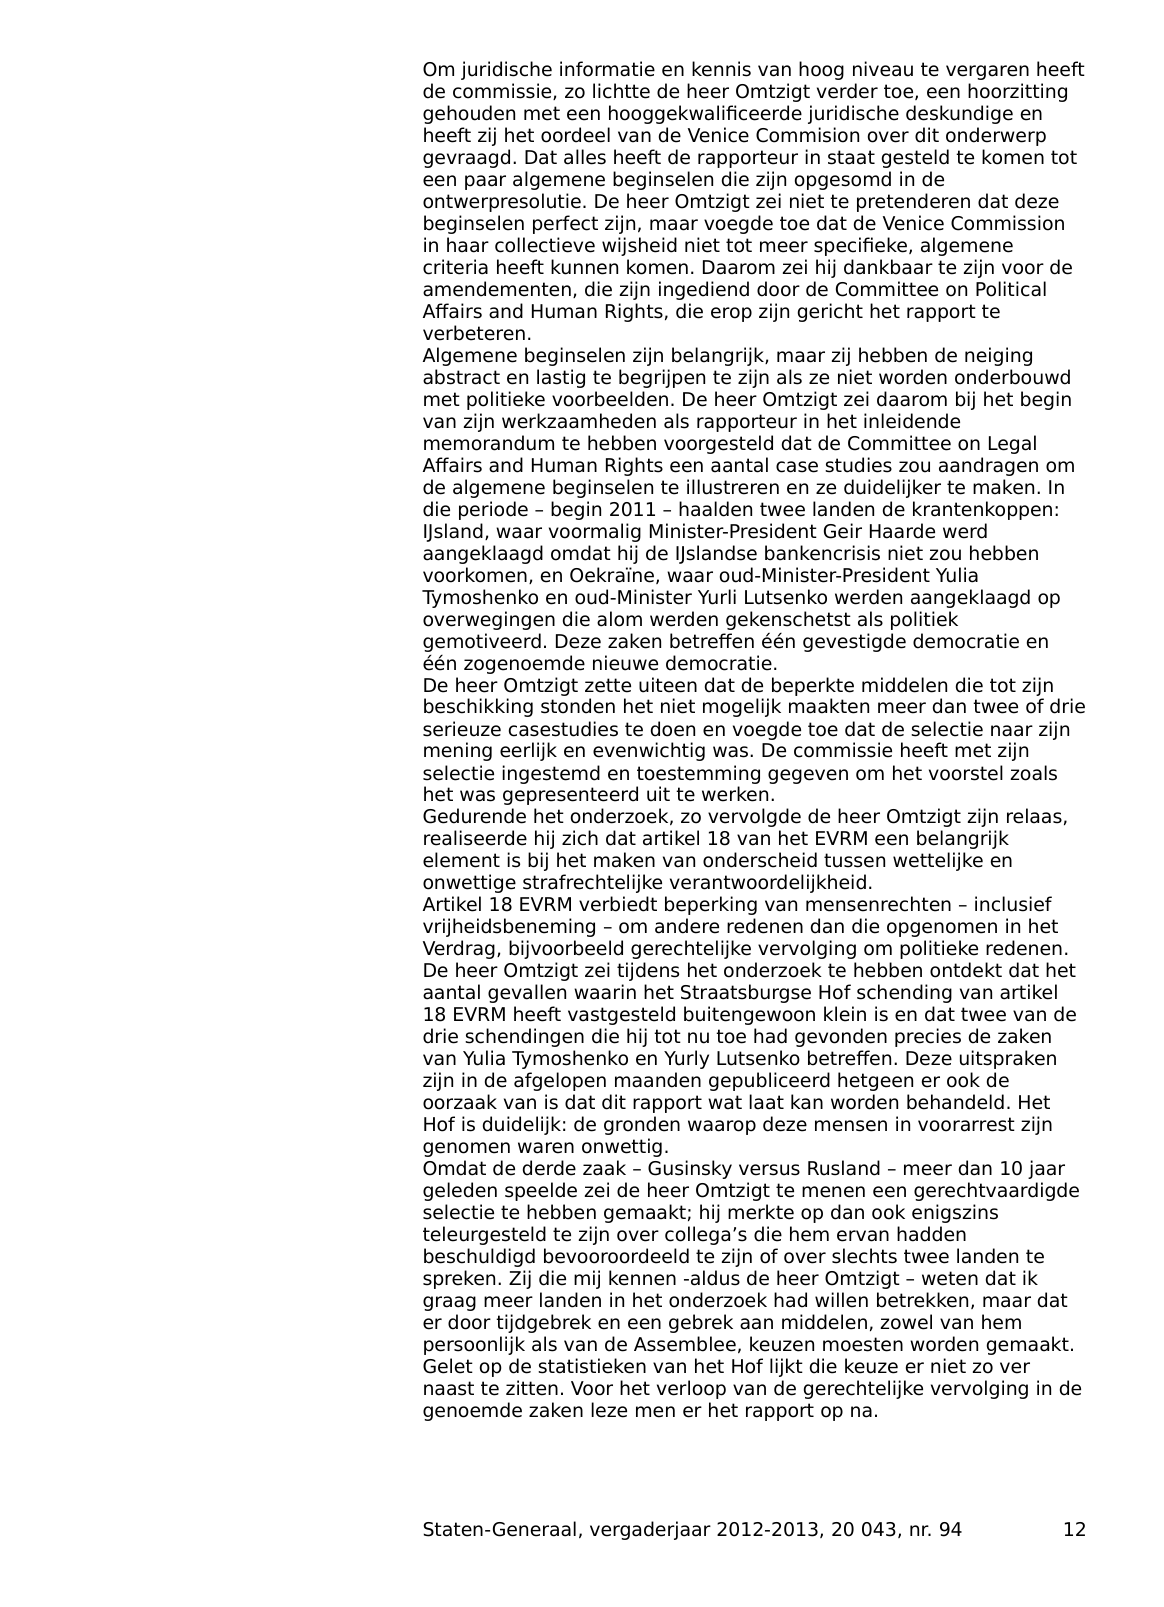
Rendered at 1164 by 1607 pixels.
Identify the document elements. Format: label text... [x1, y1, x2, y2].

text Artikel 18 EVRM verbiedt beperking van mensenrechten – inclusief vrijheidsbeneming – om andere redenen dan die opgenomen in het Verdrag, bijvoorbeeld gerechtelijke vervolging om politieke redenen. De heer Omtzigt zei tijdens het onderzoek te hebben ontdekt dat het aantal gevallen waarin het Straatsburgse Hof schending van artikel 18 EVRM heeft vastgesteld buitengewoon klein is en dat twee van de drie schendingen die hij tot nu toe had gevonden precies de zaken van Yulia Tymoshenko en Yurly Lutsenko betreffen. Deze uitspraken zijn in de afgelopen maanden gepubliceerd hetgeen er ook de oorzaak van is dat dit rapport wat laat kan worden behandeld. Het Hof is duidelijk: de gronden waarop deze mensen in voorarrest zijn genomen waren onwettig. [422, 894, 1087, 1158]
text Omdat de derde zaak – Gusinsky versus Rusland – meer dan 10 jaar geleden speelde zei de heer Omtzigt te menen een gerechtvaardigde selectie te hebben gemaakt; hij merkte op dan ook enigszins teleurgesteld te zijn over collega’s die hem ervan hadden beschuldigd bevooroordeeld te zijn of over slechts twee landen te spreken. Zij die mij kennen -aldus de heer Omtzigt – weten dat ik graag meer landen in het onderzoek had willen betrekken, maar dat er door tijdgebrek en een gebrek aan middelen, zowel van hem persoonlijk als van de Assemblee, keuzen moesten worden gemaakt. Gelet op de statistieken van het Hof lijkt die keuze er niet zo ver naast te zitten. Voor het verloop van de gerechtelijke vervolging in de genoemde zaken leze men er het rapport op na. [422, 1158, 1087, 1422]
text Om juridische informatie en kennis van hoog niveau te vergaren heeft de commissie, zo lichtte de heer Omtzigt verder toe, een hoorzitting gehouden met een hooggekwalificeerde juridische deskundige en heeft zij het oordeel van de Venice Commision over dit onderwerp gevraagd. Dat alles heeft de rapporteur in staat gesteld te komen tot een paar algemene beginselen die zijn opgesomd in de ontwerpresolutie. De heer Omtzigt zei niet te pretenderen dat deze beginselen perfect zijn, maar voegde toe dat de Venice Commission in haar collectieve wijsheid niet tot meer specifieke, algemene criteria heeft kunnen komen. Daarom zei hij dankbaar te zijn voor de amendementen, die zijn ingediend door de Committee on Political Affairs and Human Rights, die erop zijn gericht het rapport te verbeteren. [422, 59, 1087, 345]
text Algemene beginselen zijn belangrijk, maar zij hebben de neiging abstract en lastig te begrijpen te zijn als ze niet worden onderbouwd met politieke voorbeelden. De heer Omtzigt zei daarom bij het begin van zijn werkzaamheden als rapporteur in het inleidende memorandum te hebben voorgesteld dat de Committee on Legal Affairs and Human Rights een aantal case studies zou aandragen om de algemene beginselen te illustreren en ze duidelijker te maken. In die periode – begin 2011 – haalden twee landen de krantenkoppen: IJsland, waar voormalig Minister-President Geir Haarde werd aangeklaagd omdat hij de IJslandse bankencrisis niet zou hebben voorkomen, en Oekraïne, waar oud-Minister-President Yulia Tymoshenko en oud-Minister Yurli Lutsenko werden aangeklaagd op overwegingen die alom werden gekenschetst als politiek gemotiveerd. Deze zaken betreffen één gevestigde democratie en één zogenoemde nieuwe democratie. [422, 345, 1087, 674]
text Gedurende het onderzoek, zo vervolgde de heer Omtzigt zijn relaas, realiseerde hij zich dat artikel 18 van het EVRM een belangrijk element is bij het maken van onderscheid tussen wettelijke en onwettige strafrechtelijke verantwoordelijkheid. [422, 806, 1087, 894]
text De heer Omtzigt zette uiteen dat de beperkte middelen die tot zijn beschikking stonden het niet mogelijk maakten meer dan twee of drie serieuze casestudies te doen en voegde toe dat de selectie naar zijn mening eerlijk en evenwichtig was. De commissie heeft met zijn selectie ingestemd en toestemming gegeven om het voorstel zoals het was gepresenteerd uit te werken. [422, 674, 1087, 806]
